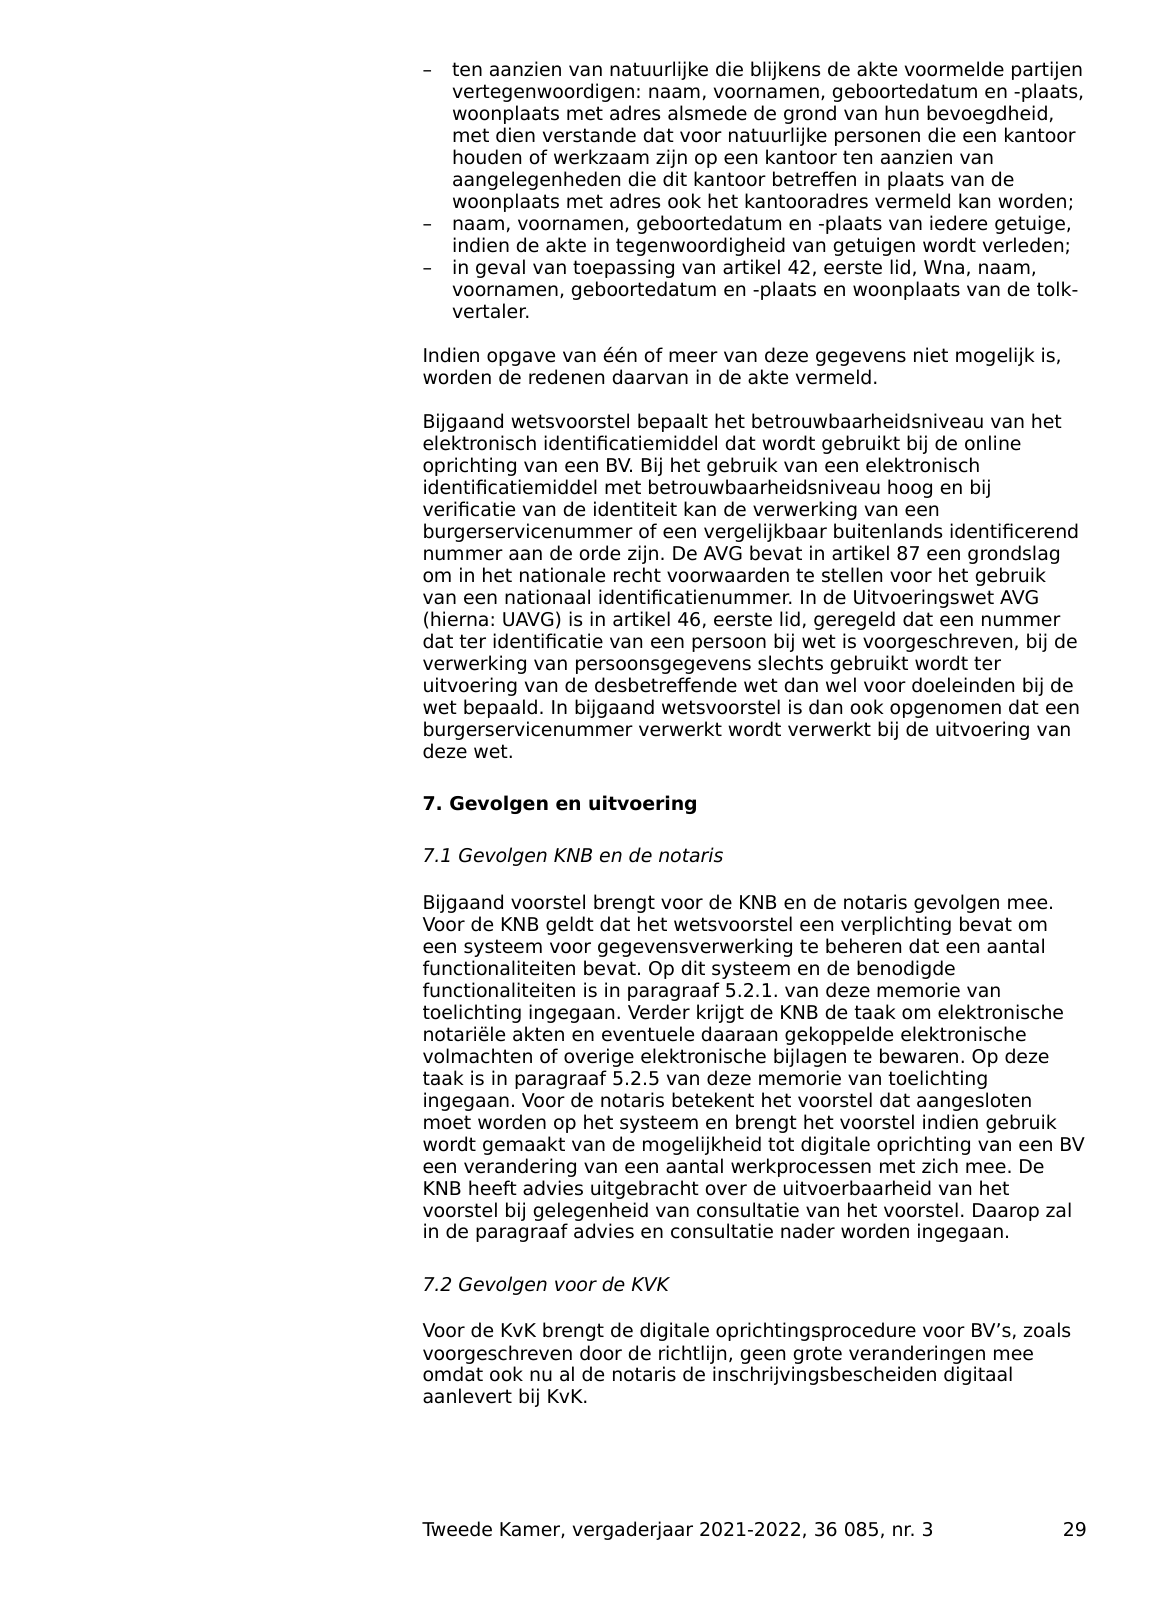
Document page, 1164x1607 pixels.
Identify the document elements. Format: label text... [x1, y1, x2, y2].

subtitle 7. Gevolgen en uitvoering [422, 793, 1087, 815]
text Voor de KvK brengt de digitale oprichtingsprocedure voor BV’s, zoals voorgeschreven door de richtlijn, geen grote veranderingen mee omdat ook nu al de notaris de inschrijvingsbescheiden digitaal aanlevert bij KvK. [422, 1320, 1087, 1408]
text – ten aanzien van natuurlijke die blijkens de akte voormelde partijen vertegenwoordigen: naam, voornamen, geboortedatum en -plaats, woonplaats met adres alsmede de grond van hun bevoegdheid, met dien verstande dat voor natuurlijke personen die een kantoor houden of werkzaam zijn op een kantoor ten aanzien van aangelegenheden die dit kantoor betreffen in plaats van de woonplaats met adres ook het kantooradres vermeld kan worden; [422, 59, 1087, 213]
subtitle 7.2 Gevolgen voor de KVK [422, 1273, 1087, 1295]
subtitle 7.1 Gevolgen KNB en de notaris [422, 845, 1087, 867]
text – naam, voornamen, geboortedatum en -plaats van iedere getuige, indien de akte in tegenwoordigheid van getuigen wordt verleden; [422, 213, 1087, 257]
text Bijgaand voorstel brengt voor de KNB en de notaris gevolgen mee. Voor de KNB geldt dat het wetsvoorstel een verplichting bevat om een systeem voor gegevensverwerking te beheren dat een aantal functionaliteiten bevat. Op dit systeem en de benodigde functionaliteiten is in paragraaf 5.2.1. van deze memorie van toelichting ingegaan. Verder krijgt de KNB de taak om elektronische notariële akten en eventuele daaraan gekoppelde elektronische volmachten of overige elektronische bijlagen te bewaren. Op deze taak is in paragraaf 5.2.5 van deze memorie van toelichting ingegaan. Voor de notaris betekent het voorstel dat aangesloten moet worden op het systeem en brengt het voorstel indien gebruik wordt gemaakt van de mogelijkheid tot digitale oprichting van een BV een verandering van een aantal werkprocessen met zich mee. De KNB heeft advies uitgebracht over de uitvoerbaarheid van het voorstel bij gelegenheid van consultatie van het voorstel. Daarop zal in de paragraaf advies en consultatie nader worden ingegaan. [422, 892, 1087, 1243]
text Indien opgave van één of meer van deze gegevens niet mogelijk is, worden de redenen daarvan in de akte vermeld. [422, 345, 1087, 389]
text – in geval van toepassing van artikel 42, eerste lid, Wna, naam, voornamen, geboortedatum en -plaats en woonplaats van de tolk-vertaler. [422, 257, 1087, 323]
text Bijgaand wetsvoorstel bepaalt het betrouwbaarheidsniveau van het elektronisch identificatiemiddel dat wordt gebruikt bij de online oprichting van een BV. Bij het gebruik van een elektronisch identificatiemiddel met betrouwbaarheidsniveau hoog en bij verificatie van de identiteit kan de verwerking van een burgerservicenummer of een vergelijkbaar buitenlands identificerend nummer aan de orde zijn. De AVG bevat in artikel 87 een grondslag om in het nationale recht voorwaarden te stellen voor het gebruik van een nationaal identificatienummer. In de Uitvoeringswet AVG (hierna: UAVG) is in artikel 46, eerste lid, geregeld dat een nummer dat ter identificatie van een persoon bij wet is voorgeschreven, bij de verwerking van persoonsgegevens slechts gebruikt wordt ter uitvoering van de desbetreffende wet dan wel voor doeleinden bij de wet bepaald. In bijgaand wetsvoorstel is dan ook opgenomen dat een burgerservicenummer verwerkt wordt verwerkt bij de uitvoering van deze wet. [422, 411, 1087, 763]
